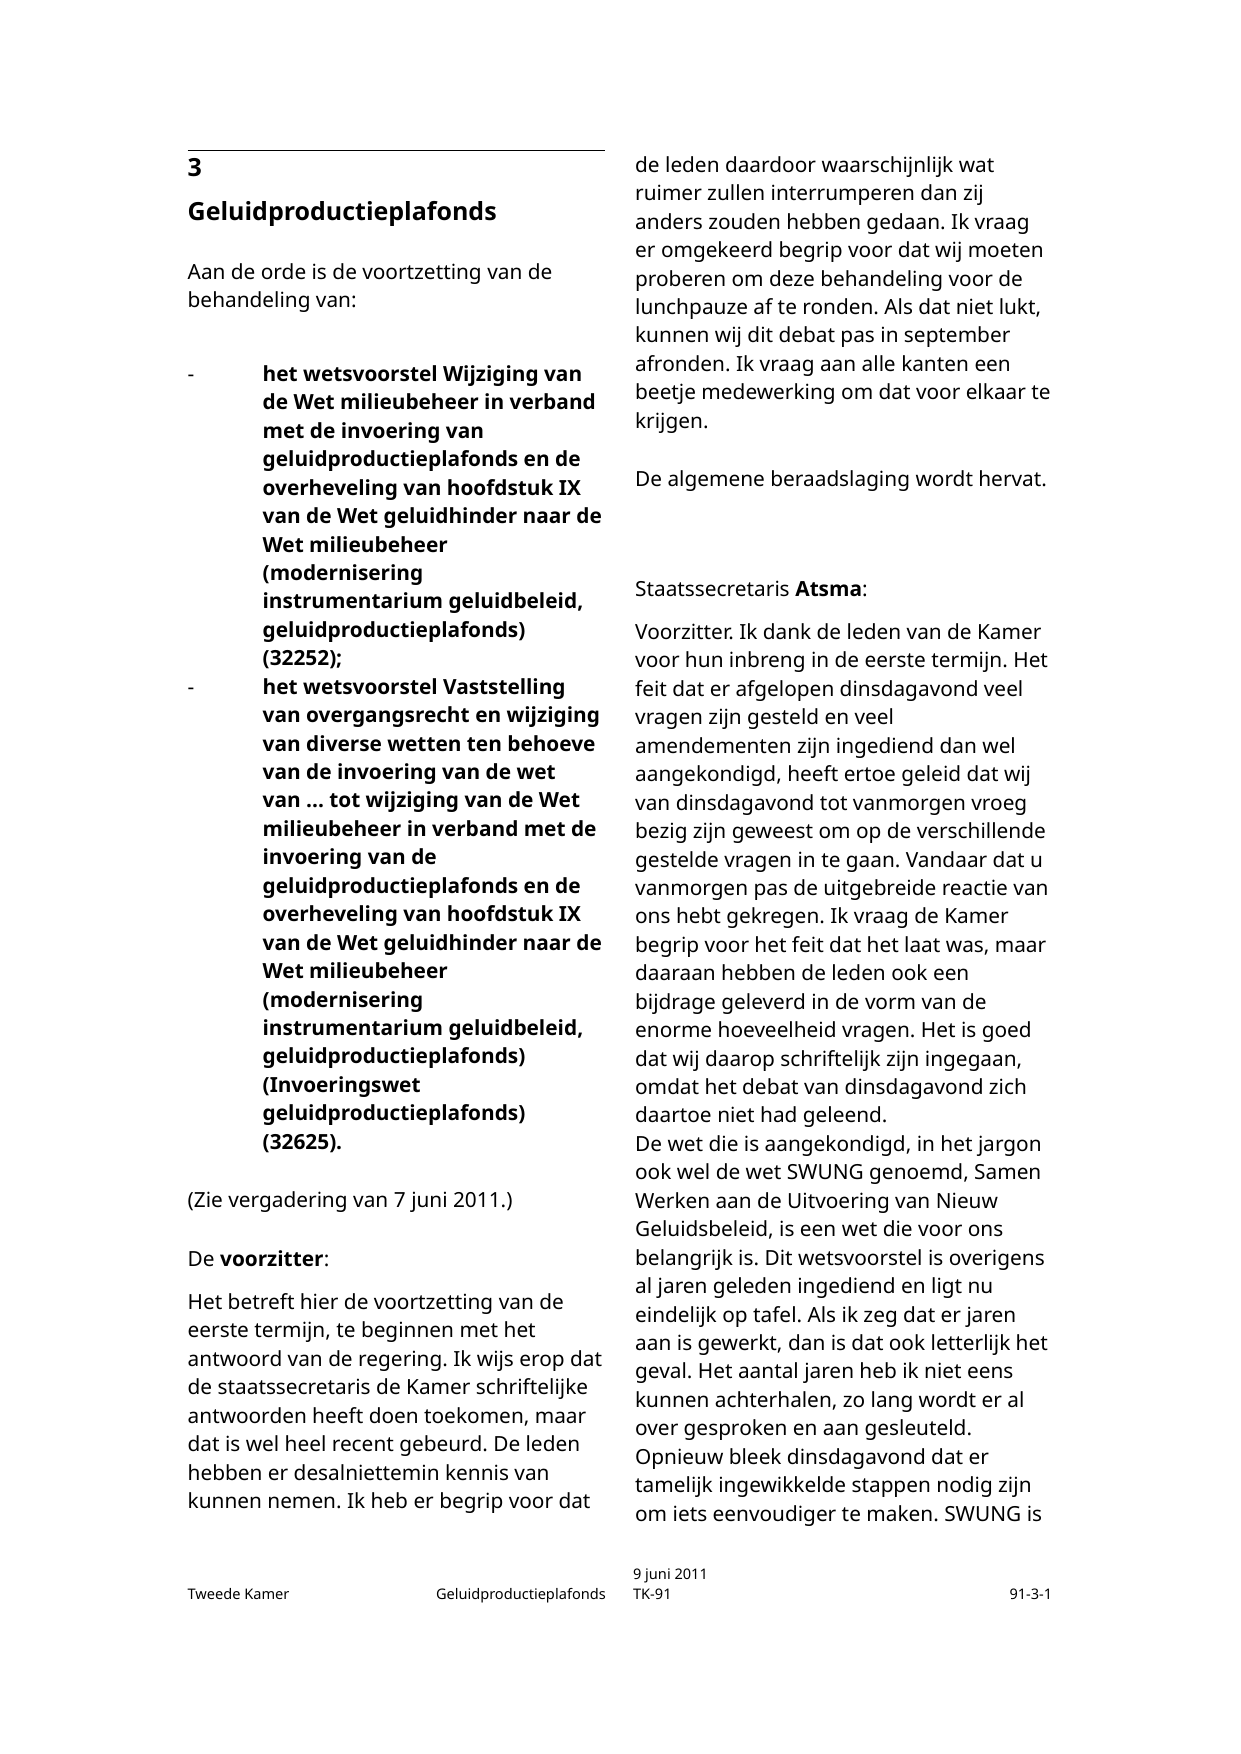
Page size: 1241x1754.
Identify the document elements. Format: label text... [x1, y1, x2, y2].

text (Zie vergadering van 7 juni 2011.) [187, 1185, 605, 1214]
text Geluidproductieplafonds [187, 193, 605, 227]
text 3 [187, 151, 605, 184]
list het wetsvoorstel Wijziging van de Wet milieubeheer in verband met de invoering van geluidproductieplafonds en de overheveling van hoofdstuk IX van de Wet geluidhinder naar de Wet milieubeheer (modernisering instrumentarium geluidbeleid, geluidproductieplafonds) (32252); [187, 359, 605, 672]
list het wetsvoorstel Vaststelling van overgangsrecht en wijziging van diverse wetten ten behoeve van de invoering van de wet van ... tot wijziging van de Wet milieubeheer in verband met de invoering van de geluidproductieplafonds en de overheveling van hoofdstuk IX van de Wet geluidhinder naar de Wet milieubeheer (modernisering instrumentarium geluidbeleid, geluidproductieplafonds) (Invoeringswet geluidproductieplafonds) (32625). [187, 672, 605, 1155]
text Staatssecretaris Atsma: [635, 574, 1053, 602]
text De wet die is aangekondigd, in het jargon ook wel de wet SWUNG genoemd, Samen Werken aan de Uitvoering van Nieuw Geluidsbeleid, is een wet die voor ons belangrijk is. Dit wetsvoorstel is overigens al jaren geleden ingediend en ligt nu eindelijk op tafel. Als ik zeg dat er jaren aan is gewerkt, dan is dat ook letterlijk het geval. Het aantal jaren heb ik niet eens kunnen achterhalen, zo lang wordt er al over gesproken en aan gesleuteld. [635, 1129, 1053, 1442]
text  [635, 523, 1053, 551]
text De voorzitter: [187, 1244, 605, 1272]
text Aan de orde is de voortzetting van de behandeling van: [187, 257, 605, 314]
text De algemene beraadslaging wordt hervat. [635, 464, 1053, 493]
text Het betreft hier de voortzetting van de eerste termijn, te beginnen met het antwoord van de regering. Ik wijs erop dat de staatssecretaris de Kamer schriftelijke antwoorden heeft doen toekomen, maar dat is wel heel recent gebeurd. De leden hebben er desalniettemin kennis van kunnen nemen. Ik heb er begrip voor dat [187, 1287, 605, 1515]
text Opnieuw bleek dinsdagavond dat er tamelijk ingewikkelde stappen nodig zijn om iets eenvoudiger te maken. SWUNG is [635, 1442, 1053, 1527]
text de leden daardoor waarschijnlijk wat ruimer zullen interrumperen dan zij anders zouden hebben gedaan. Ik vraag er omgekeerd begrip voor dat wij moeten proberen om deze behandeling voor de lunchpauze af te ronden. Als dat niet lukt, kunnen wij dit debat pas in september afronden. Ik vraag aan alle kanten een beetje medewerking om dat voor elkaar te krijgen. [635, 150, 1053, 434]
text Voorzitter. Ik dank de leden van de Kamer voor hun inbreng in de eerste termijn. Het feit dat er afgelopen dinsdagavond veel vragen zijn gesteld en veel amendementen zijn ingediend dan wel aangekondigd, heeft ertoe geleid dat wij van dinsdagavond tot vanmorgen vroeg bezig zijn geweest om op de verschillende gestelde vragen in te gaan. Vandaar dat u vanmorgen pas de uitgebreide reactie van ons hebt gekregen. Ik vraag de Kamer begrip voor het feit dat het laat was, maar daaraan hebben de leden ook een bijdrage geleverd in de vorm van de enorme hoeveelheid vragen. Het is goed dat wij daarop schriftelijk zijn ingegaan, omdat het debat van dinsdagavond zich daartoe niet had geleend. [635, 617, 1053, 1129]
